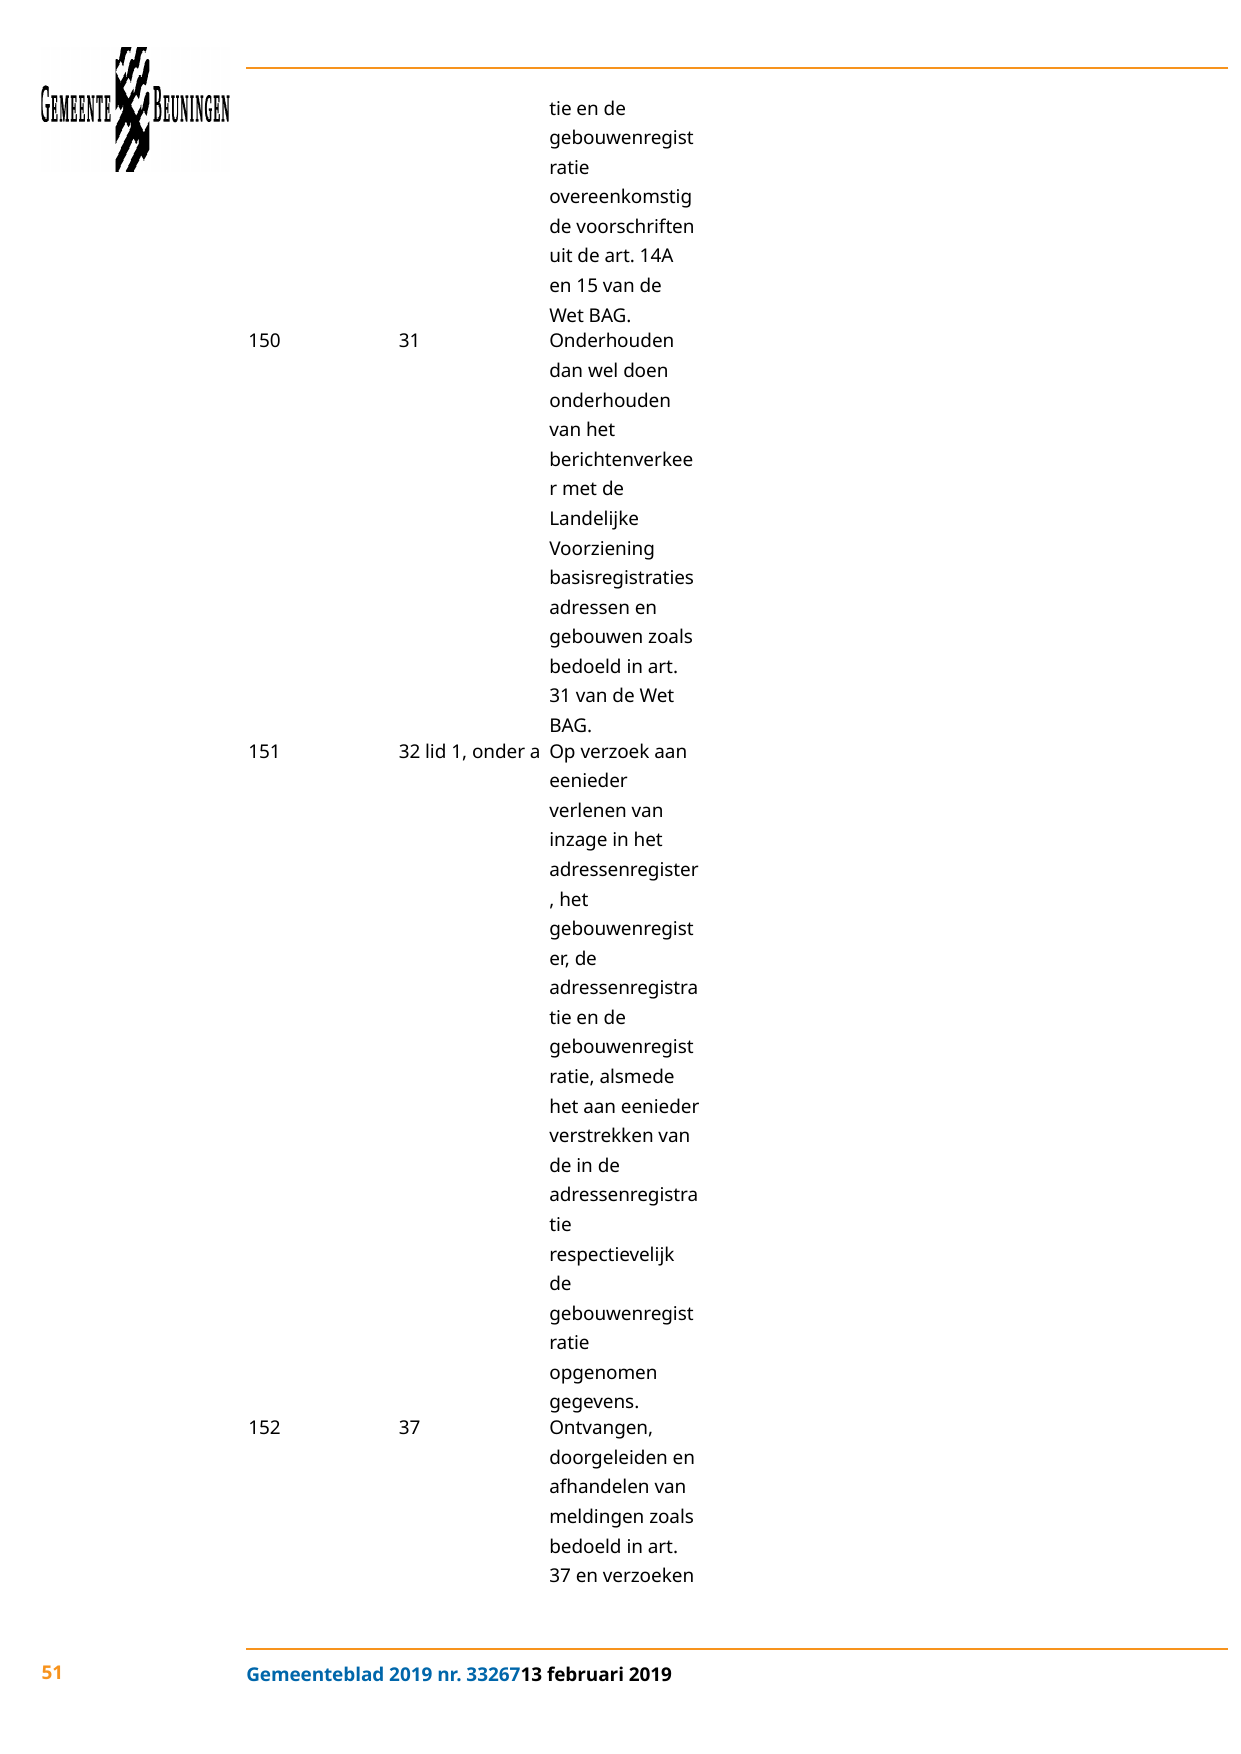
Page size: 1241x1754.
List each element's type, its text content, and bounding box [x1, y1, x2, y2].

table_cell tie en de gebouwenregistratie overeenkomstig de voorschriften uit de art. 14A en 15 van de Wet BAG. [549, 95, 700, 328]
table_cell 150 [248, 328, 398, 738]
table_cell [700, 95, 850, 328]
table_cell [1001, 1415, 1152, 1588]
table_cell 32 lid 1, onder a [399, 738, 549, 1414]
table_cell [850, 328, 1001, 738]
table_cell 37 [399, 1415, 549, 1588]
table_cell [850, 1415, 1001, 1588]
table_cell Onderhouden dan wel doen onderhouden van het berichtenverkeer met de Landelijke Voorziening basisregistraties adressen en gebouwen zoals bedoeld in art. 31 van de Wet BAG. [549, 328, 700, 738]
table_cell Ontvangen, doorgeleiden en afhandelen van meldingen zoals bedoeld in art. 37 en verzoeken [549, 1415, 700, 1588]
table_cell [1001, 95, 1152, 328]
table_cell [700, 738, 850, 1414]
table_cell [1001, 738, 1152, 1414]
table_cell [850, 738, 1001, 1414]
table_cell [1001, 328, 1152, 738]
table_cell [700, 1415, 850, 1588]
table_cell 31 [399, 328, 549, 738]
picture [41, 47, 231, 172]
table_cell 151 [248, 738, 398, 1414]
table_cell [248, 95, 398, 328]
table_cell Op verzoek aan eenieder verlenen van inzage in het adressenregister, het gebouwenregister, de adressenregistratie en de gebouwenregistratie, alsmede het aan eenieder verstrekken van de in de adressenregistratie respectievelijk de gebouwenregistratie opgenomen gegevens. [549, 738, 700, 1414]
table_cell 152 [248, 1415, 398, 1588]
table_cell [399, 95, 549, 328]
table_cell [700, 328, 850, 738]
table_cell [850, 95, 1001, 328]
